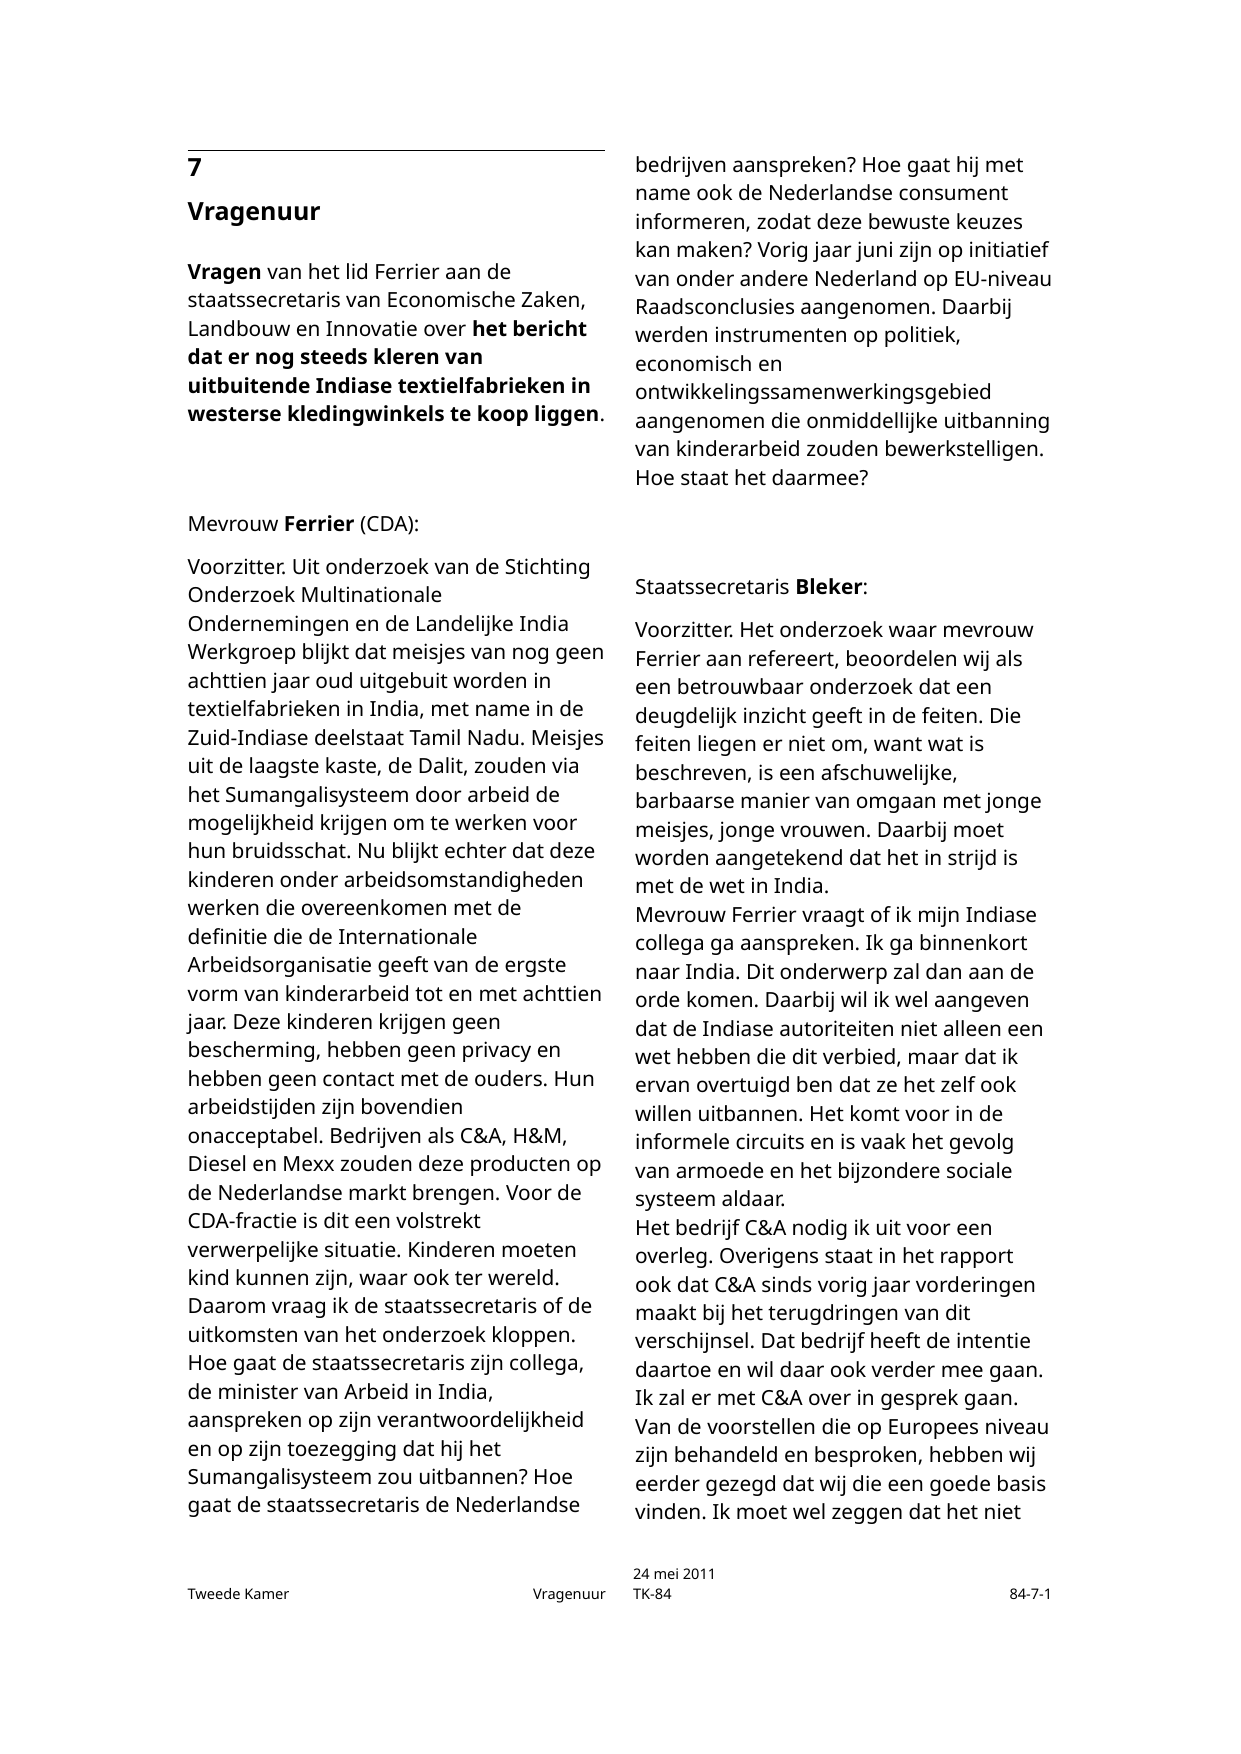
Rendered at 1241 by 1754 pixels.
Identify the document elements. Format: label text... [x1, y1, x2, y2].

text Vragenuur [187, 193, 605, 227]
text  [187, 458, 605, 486]
text Voorzitter. Het onderzoek waar mevrouw Ferrier aan refereert, beoordelen wij als een betrouwbaar onderzoek dat een deugdelijk inzicht geeft in de feiten. Die feiten liegen er niet om, want wat is beschreven, is een afschuwelijke, barbaarse manier van omgaan met jonge meisjes, jonge vrouwen. Daarbij moet worden aangetekend dat het in strijd is met de wet in India. [635, 616, 1053, 900]
text Mevrouw Ferrier (CDA): [187, 509, 605, 537]
text Van de voorstellen die op Europees niveau zijn behandeld en besproken, hebben wij eerder gezegd dat wij die een goede basis vinden. Ik moet wel zeggen dat het niet [635, 1412, 1053, 1526]
text Het bedrijf C&A nodig ik uit voor een overleg. Overigens staat in het rapport ook dat C&A sinds vorig jaar vorderingen maakt bij het terugdringen van dit verschijnsel. Dat bedrijf heeft de intentie daartoe en wil daar ook verder mee gaan. Ik zal er met C&A over in gesprek gaan. [635, 1213, 1053, 1412]
text 7 [187, 151, 605, 184]
text bedrijven aanspreken? Hoe gaat hij met name ook de Nederlandse consument informeren, zodat deze bewuste keuzes kan maken? Vorig jaar juni zijn op initiatief van onder andere Nederland op EU-niveau Raadsconclusies aangenomen. Daarbij werden instrumenten op politiek, economisch en ontwikkelingssamenwerkingsgebied aangenomen die onmiddellijke uitbanning van kinderarbeid zouden bewerkstelligen. Hoe staat het daarmee? [635, 150, 1053, 491]
text Mevrouw Ferrier vraagt of ik mijn Indiase collega ga aanspreken. Ik ga binnenkort naar India. Dit onderwerp zal dan aan de orde komen. Daarbij wil ik wel aangeven dat de Indiase autoriteiten niet alleen een wet hebben die dit verbied, maar dat ik ervan overtuigd ben dat ze het zelf ook willen uitbannen. Het komt voor in de informele circuits en is vaak het gevolg van armoede en het bijzondere sociale systeem aldaar. [635, 900, 1053, 1213]
text Voorzitter. Uit onderzoek van de Stichting Onderzoek Multinationale Ondernemingen en de Landelijke India Werkgroep blijkt dat meisjes van nog geen achttien jaar oud uitgebuit worden in textielfabrieken in India, met name in de Zuid-Indiase deelstaat Tamil Nadu. Meisjes uit de laagste kaste, de Dalit, zouden via het Sumangalisysteem door arbeid de mogelijkheid krijgen om te werken voor hun bruidsschat. Nu blijkt echter dat deze kinderen onder arbeidsomstandigheden werken die overeenkomen met de definitie die de Internationale Arbeidsorganisatie geeft van de ergste vorm van kinderarbeid tot en met achttien jaar. Deze kinderen krijgen geen bescherming, hebben geen privacy en hebben geen contact met de ouders. Hun arbeidstijden zijn bovendien onacceptabel. Bedrijven als C&A, H&M, Diesel en Mexx zouden deze producten op de Nederlandse markt brengen. Voor de CDA-fractie is dit een volstrekt verwerpelijke situatie. Kinderen moeten kind kunnen zijn, waar ook ter wereld. Daarom vraag ik de staatssecretaris of de uitkomsten van het onderzoek kloppen. Hoe gaat de staatssecretaris zijn collega, de minister van Arbeid in India, aanspreken op zijn verantwoordelijkheid en op zijn toezegging dat hij het Sumangalisysteem zou uitbannen? Hoe gaat de staatssecretaris de Nederlandse [187, 552, 605, 1519]
text Staatssecretaris Bleker: [635, 572, 1053, 601]
text Vragen van het lid Ferrier aan de staatssecretaris van Economische Zaken, Landbouw en Innovatie over het bericht dat er nog steeds kleren van uitbuitende Indiase textielfabrieken in westerse kledingwinkels te koop liggen. [187, 257, 605, 428]
text  [635, 521, 1053, 550]
